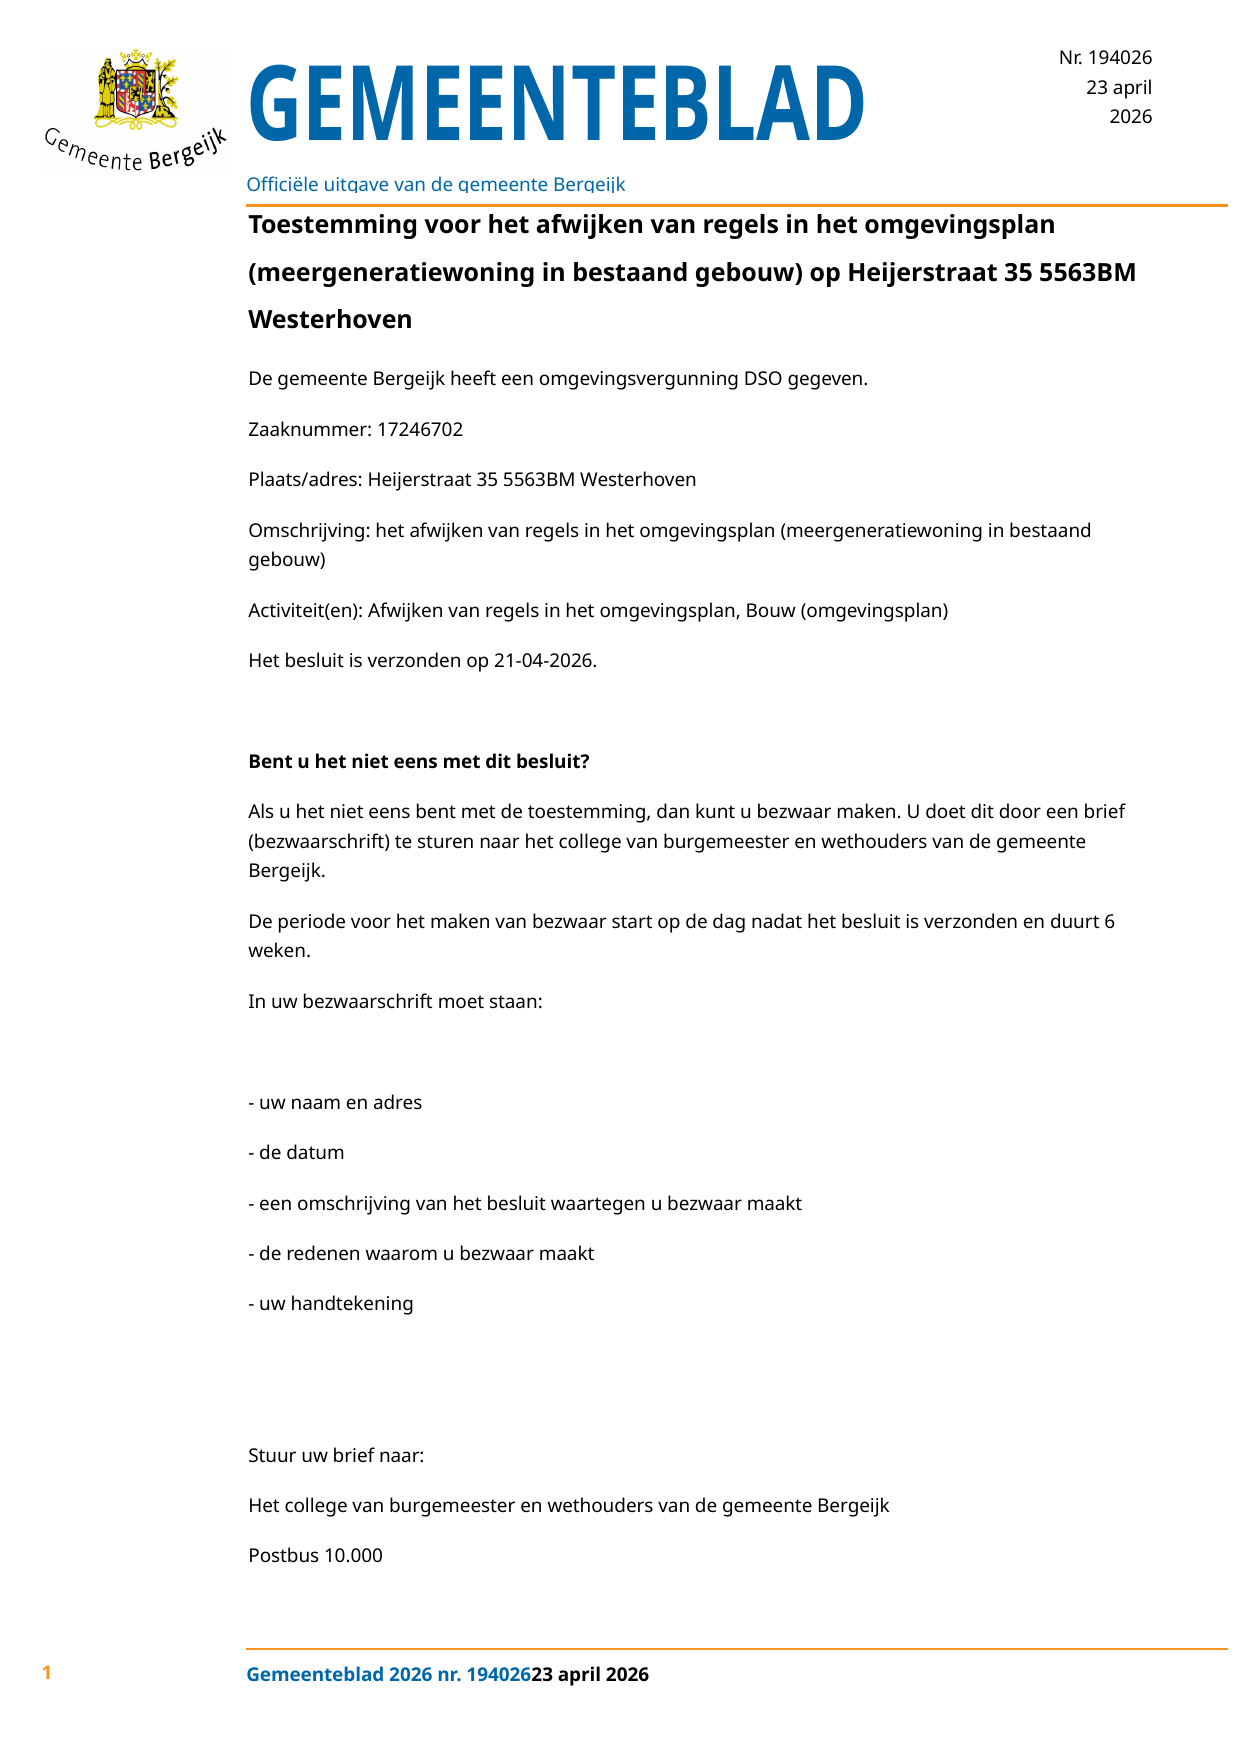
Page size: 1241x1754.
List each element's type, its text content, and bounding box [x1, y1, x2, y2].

text In uw bezwaarschrift moet staan: [248, 988, 1152, 1014]
text Als u het niet eens bent met de toestemming, dan kunt u bezwaar maken. U doet dit door een brief (bezwaarschrift) te sturen naar het college van burgemeester en wethouders van de gemeente Bergeijk. [248, 798, 1152, 883]
text Plaats/adres: Heijerstraat 35 5563BM Westerhoven [248, 466, 1152, 492]
text Omschrijving: het afwijken van regels in het omgevingsplan (meergeneratiewoning in bestaand gebouw) [248, 517, 1152, 572]
text De gemeente Bergeijk heeft een omgevingsvergunning DSO gegeven. [248, 366, 1152, 391]
text Stuur uw brief naar: [248, 1442, 1152, 1467]
text De periode voor het maken van bezwaar start op de dag nadat het besluit is verzonden en duurt 6 weken. [248, 908, 1152, 963]
text Activiteit(en): Afwijken van regels in het omgevingsplan, Bouw (omgevingsplan) [248, 597, 1152, 622]
text - de redenen waarom u bezwaar maakt [248, 1240, 1152, 1266]
text - uw handtekening [248, 1291, 1152, 1316]
text - een omschrijving van het besluit waartegen u bezwaar maakt [248, 1190, 1152, 1215]
text - de datum [248, 1139, 1152, 1165]
text Het college van burgemeester en wethouders van de gemeente Bergeijk [248, 1492, 1152, 1518]
text - uw naam en adres [248, 1089, 1152, 1114]
text Het besluit is verzonden op 21-04-2026. [248, 647, 1152, 673]
text Toestemming voor het afwijken van regels in het omgevingsplan (meergeneratiewoning in bestaand gebouw) op Heijerstraat 35 5563BM Westerhoven [248, 207, 1152, 336]
picture [41, 47, 231, 172]
text Postbus 10.000 [248, 1543, 1152, 1568]
text Bent u het niet eens met dit besluit? [248, 748, 1152, 774]
text Zaaknummer: 17246702 [248, 416, 1152, 442]
